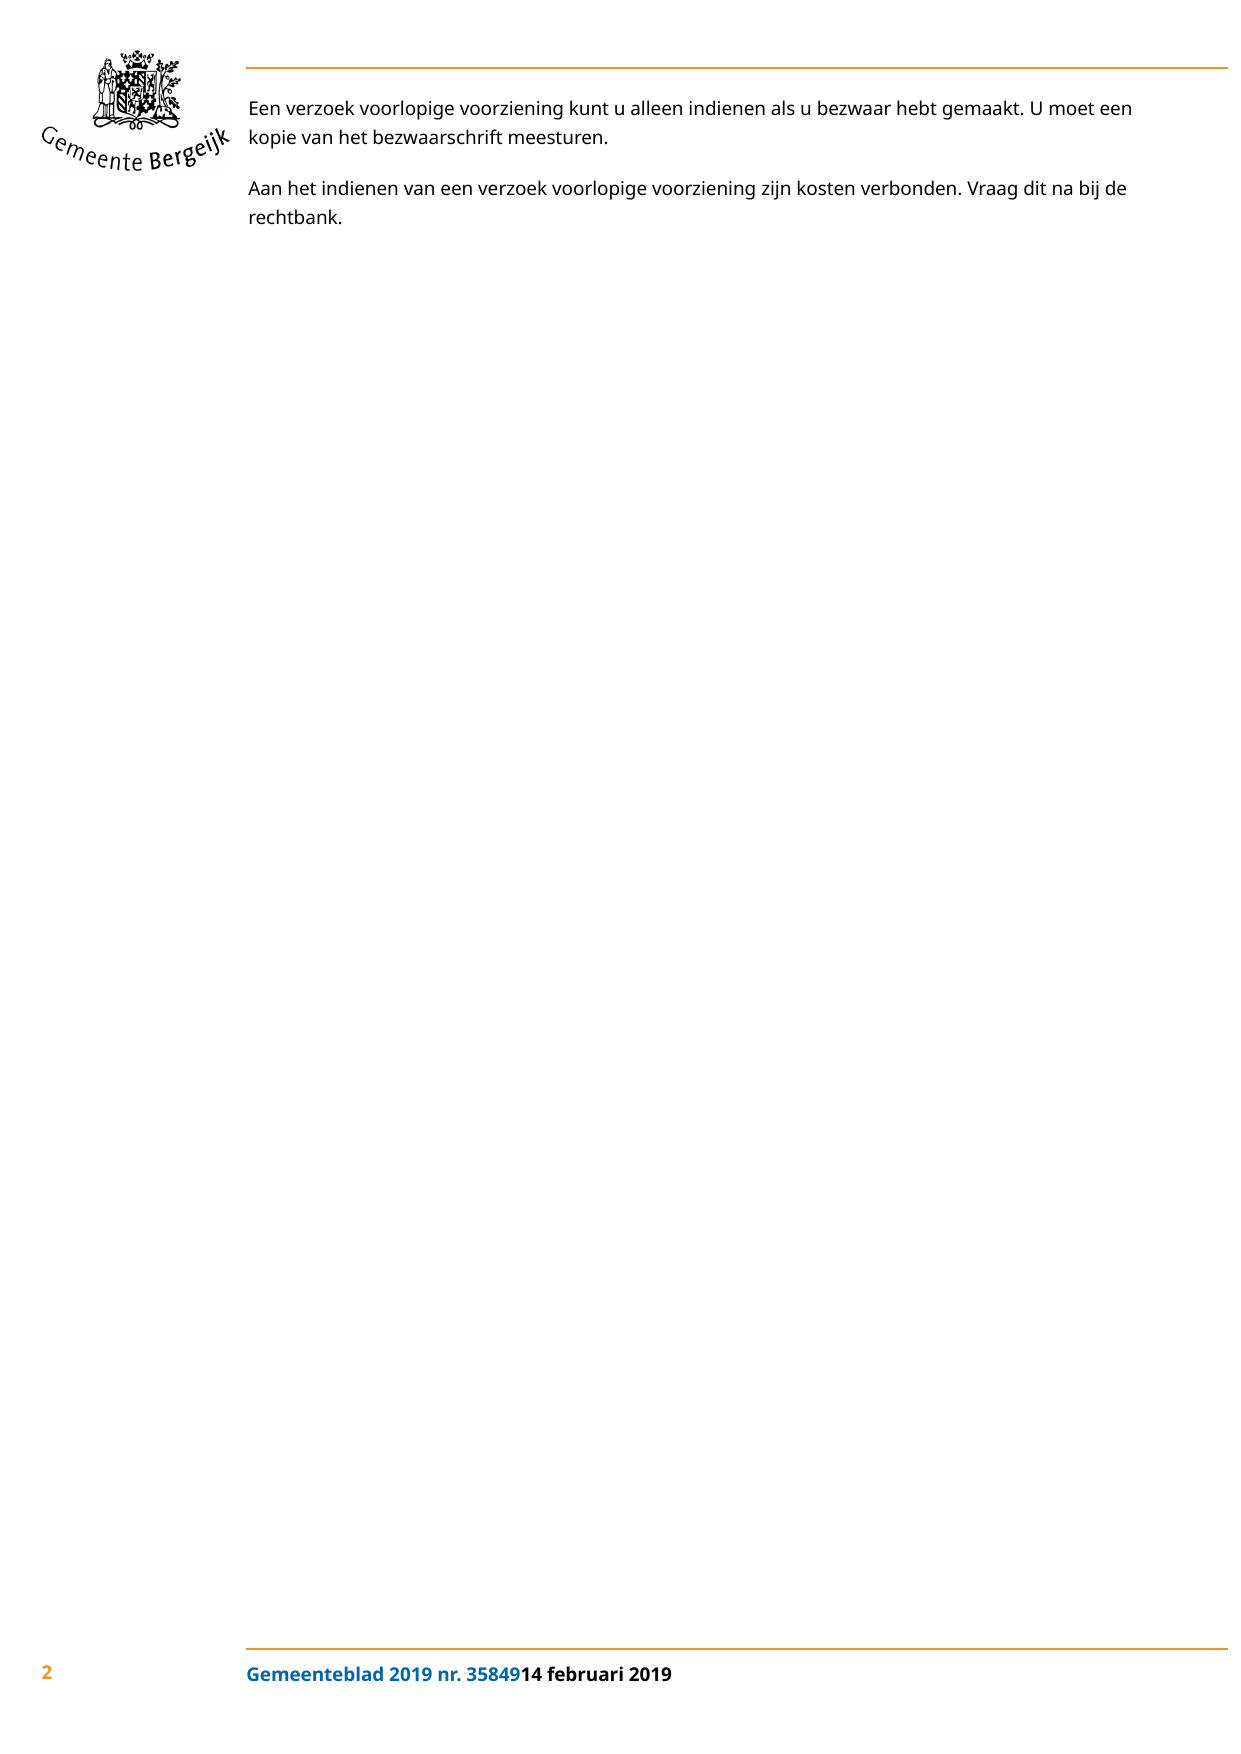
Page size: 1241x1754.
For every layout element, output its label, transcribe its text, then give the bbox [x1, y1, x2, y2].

picture [41, 47, 231, 172]
text Een verzoek voorlopige voorziening kunt u alleen indienen als u bezwaar hebt gemaakt. U moet een kopie van het bezwaarschrift meesturen. [248, 95, 1152, 150]
text Aan het indienen van een verzoek voorlopige voorziening zijn kosten verbonden. Vraag dit na bij de rechtbank. [248, 175, 1152, 230]
